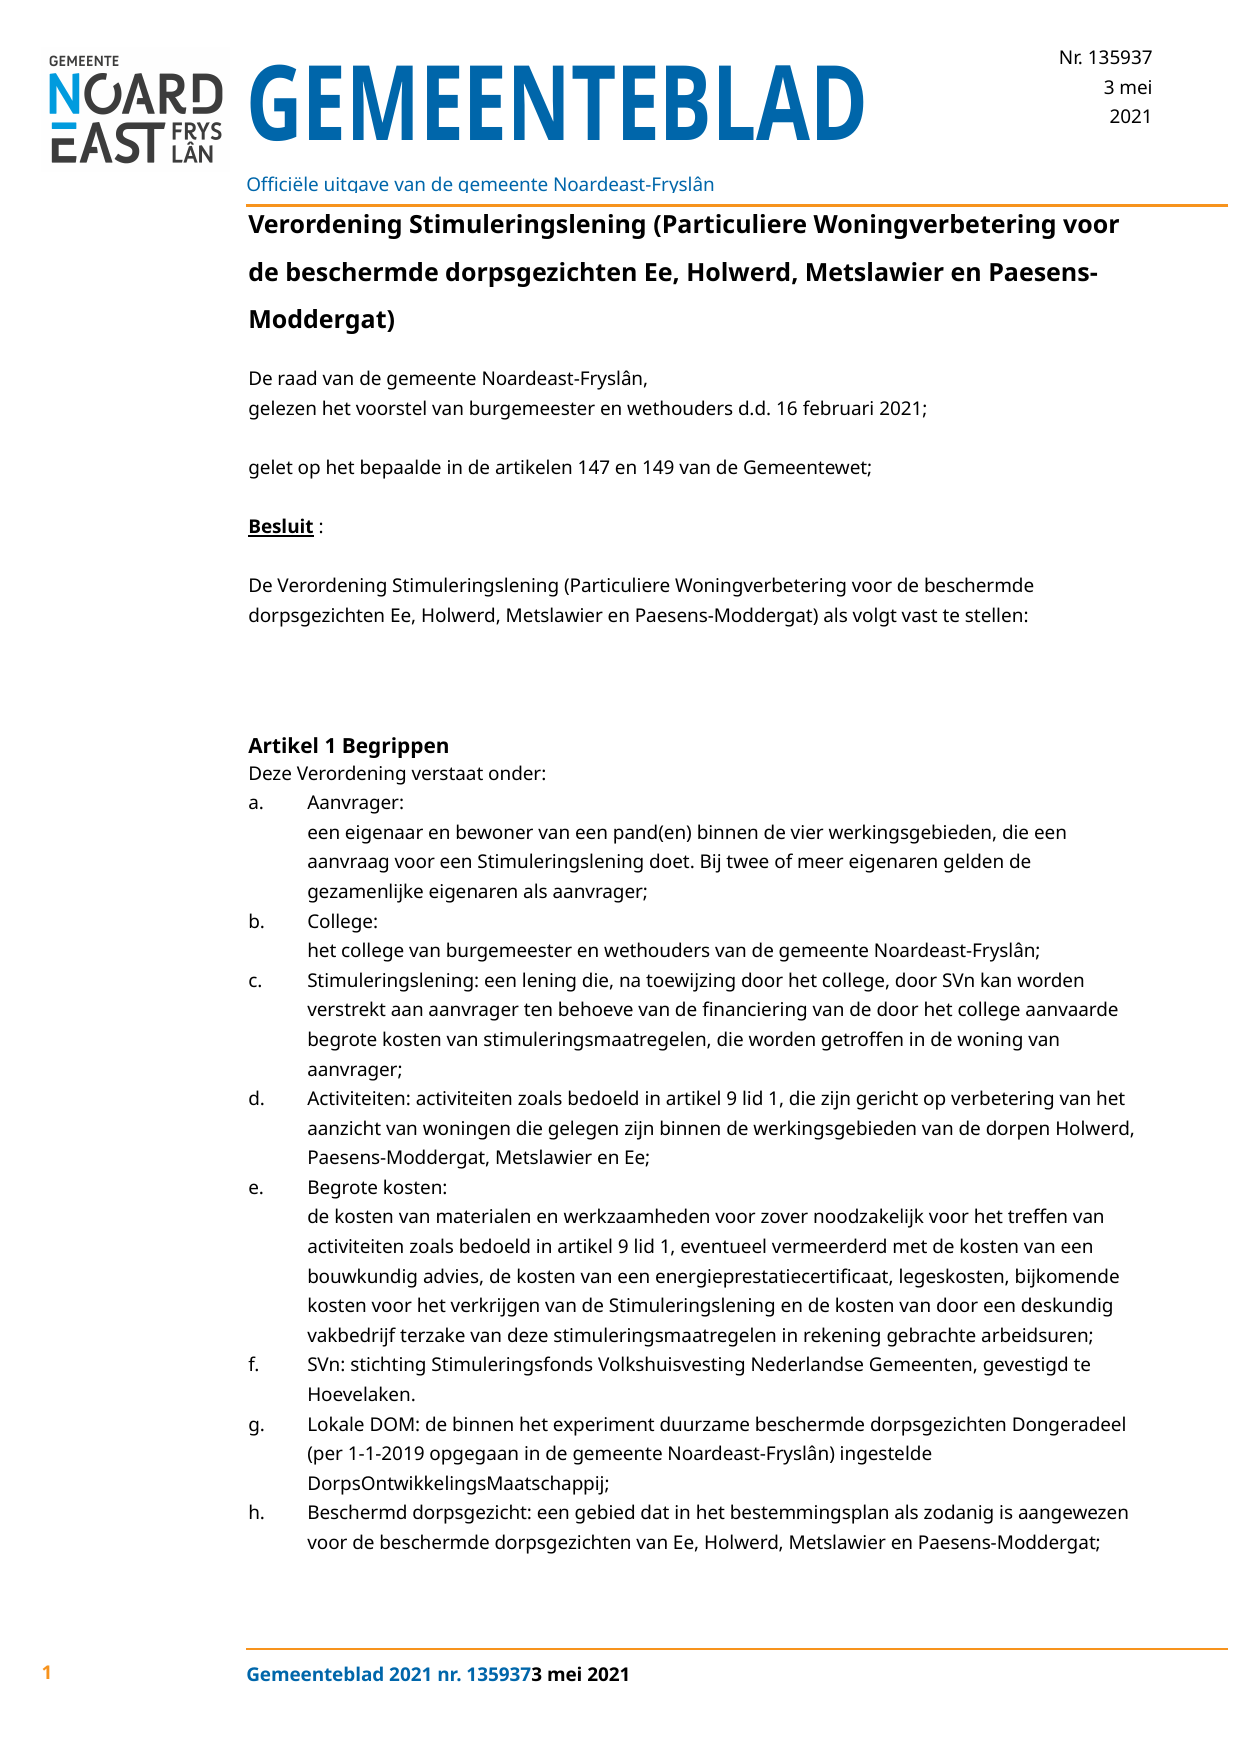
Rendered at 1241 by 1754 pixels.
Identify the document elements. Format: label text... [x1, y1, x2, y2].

list Begrote kosten: [248, 1174, 1152, 1200]
list het college van burgemeester en wethouders van de gemeente Noardeast-Fryslân; [248, 937, 1152, 963]
text gelet op het bepaalde in de artikelen 147 en 149 van de Gemeentewet; [248, 454, 1152, 480]
list Lokale DOM: de binnen het experiment duurzame beschermde dorpsgezichten Dongeradeel (per 1-1-2019 opgegaan in de gemeente Noardeast-Fryslân) ingestelde DorpsOntwikkelingsMaatschappij; [248, 1411, 1152, 1496]
list Stimuleringslening: een lening die, na toewijzing door het college, door SVn kan worden verstrekt aan aanvrager ten behoeve van de financiering van de door het college aanvaarde begrote kosten van stimuleringsmaatregelen, die worden getroffen in de woning van aanvrager; [248, 967, 1152, 1081]
text gelezen het voorstel van burgemeester en wethouders d.d. 16 februari 2021; [248, 395, 1152, 421]
text De raad van de gemeente Noardeast-Fryslân, [248, 366, 1152, 391]
text De Verordening Stimuleringslening (Particuliere Woningverbetering voor de beschermde dorpsgezichten Ee, Holwerd, Metslawier en Paesens-Moddergat) als volgt vast te stellen: [248, 573, 1152, 628]
text Deze Verordening verstaat onder: [248, 760, 1152, 786]
list een eigenaar en bewoner van een pand(en) binnen de vier werkingsgebieden, die een aanvraag voor een Stimuleringslening doet. Bij twee of meer eigenaren gelden de gezamenlijke eigenaren als aanvrager; [248, 819, 1152, 904]
list SVn: stichting Stimuleringsfonds Volkshuisvesting Nederlandse Gemeenten, gevestigd te Hoevelaken. [248, 1352, 1152, 1407]
picture [41, 47, 231, 172]
text Artikel 1 Begrippen [248, 731, 1152, 760]
list Activiteiten: activiteiten zoals bedoeld in artikel 9 lid 1, die zijn gericht op verbetering van het aanzicht van woningen die gelegen zijn binnen de werkingsgebieden van de dorpen Holwerd, Paesens-Moddergat, Metslawier en Ee; [248, 1085, 1152, 1170]
text Besluit : [248, 513, 1152, 539]
list College: [248, 908, 1152, 933]
list de kosten van materialen en werkzaamheden voor zover noodzakelijk voor het treffen van activiteiten zoals bedoeld in artikel 9 lid 1, eventueel vermeerderd met de kosten van een bouwkundig advies, de kosten van een energieprestatiecertificaat, legeskosten, bijkomende kosten voor het verkrijgen van de Stimuleringslening en de kosten van door een deskundig vakbedrijf terzake van deze stimuleringsmaatregelen in rekening gebrachte arbeidsuren; [248, 1204, 1152, 1348]
text Verordening Stimuleringslening (Particuliere Woningverbetering voor de beschermde dorpsgezichten Ee, Holwerd, Metslawier en Paesens-Moddergat) [248, 207, 1152, 336]
list Beschermd dorpsgezicht: een gebied dat in het bestemmingsplan als zodanig is aangewezen voor de beschermde dorpsgezichten van Ee, Holwerd, Metslawier en Paesens-Moddergat; [248, 1499, 1152, 1555]
list Aanvrager: [248, 789, 1152, 815]
